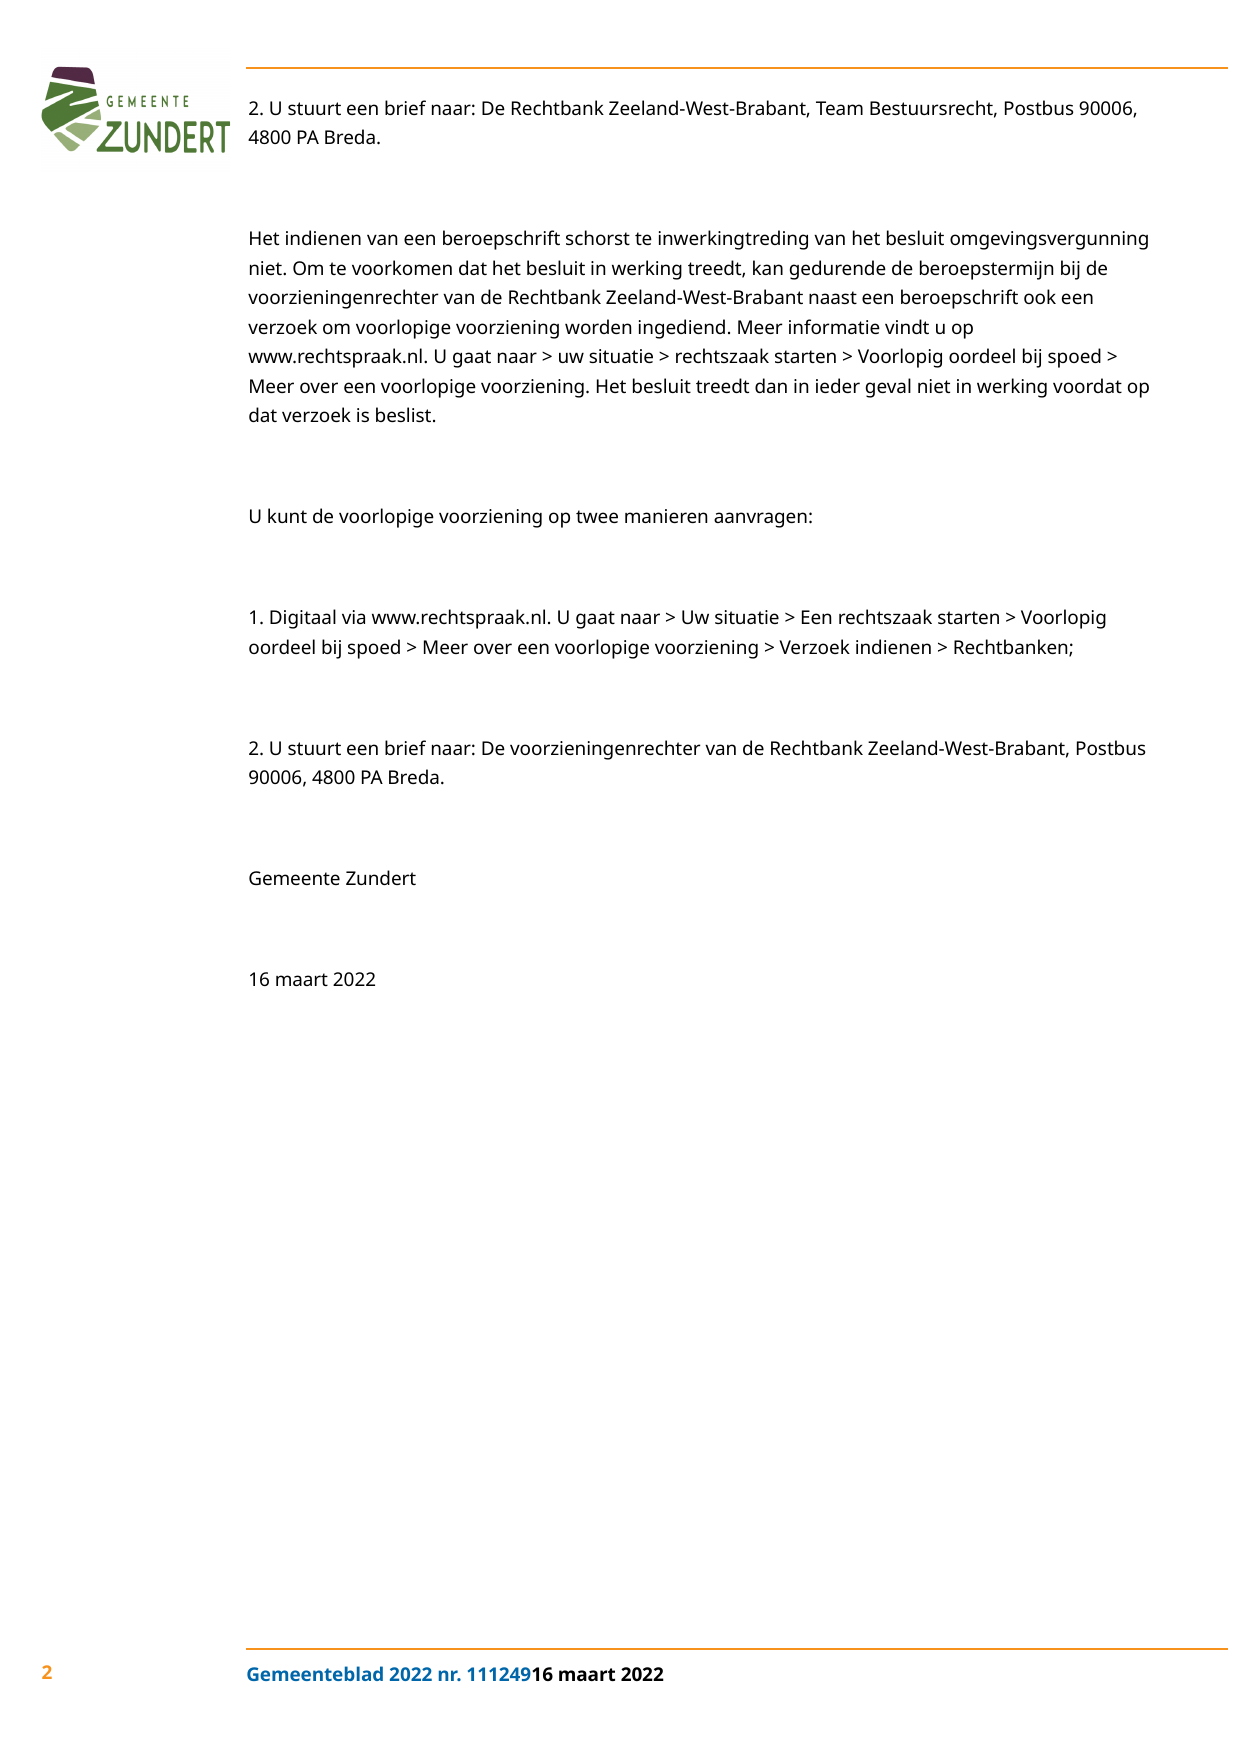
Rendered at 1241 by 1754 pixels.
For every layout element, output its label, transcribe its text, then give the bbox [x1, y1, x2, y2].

picture [41, 47, 231, 172]
text 16 maart 2022 [248, 966, 1152, 992]
text Het indienen van een beroepschrift schorst te inwerkingtreding van het besluit omgevingsvergunning niet. Om te voorkomen dat het besluit in werking treedt, kan gedurende de beroepstermijn bij de voorzieningenrechter van de Rechtbank Zeeland-West-Brabant naast een beroepschrift ook een verzoek om voorlopige voorziening worden ingediend. Meer informatie vindt u op www.rechtspraak.nl. U gaat naar > uw situatie > rechtszaak starten > Voorlopig oordeel bij spoed > Meer over een voorlopige voorziening. Het besluit treedt dan in ieder geval niet in werking voordat op dat verzoek is beslist. [248, 225, 1152, 428]
text Gemeente Zundert [248, 865, 1152, 891]
text 2. U stuurt een brief naar: De Rechtbank Zeeland-West-Brabant, Team Bestuursrecht, Postbus 90006, 4800 PA Breda. [248, 95, 1152, 150]
text 2. U stuurt een brief naar: De voorzieningenrechter van de Rechtbank Zeeland-West-Brabant, Postbus 90006, 4800 PA Breda. [248, 735, 1152, 790]
text 1. Digitaal via www.rechtspraak.nl. U gaat naar > Uw situatie > Een rechtszaak starten > Voorlopig oordeel bij spoed > Meer over een voorlopige voorziening > Verzoek indienen > Rechtbanken; [248, 604, 1152, 660]
text U kunt de voorlopige voorziening op twee manieren aanvragen: [248, 503, 1152, 529]
